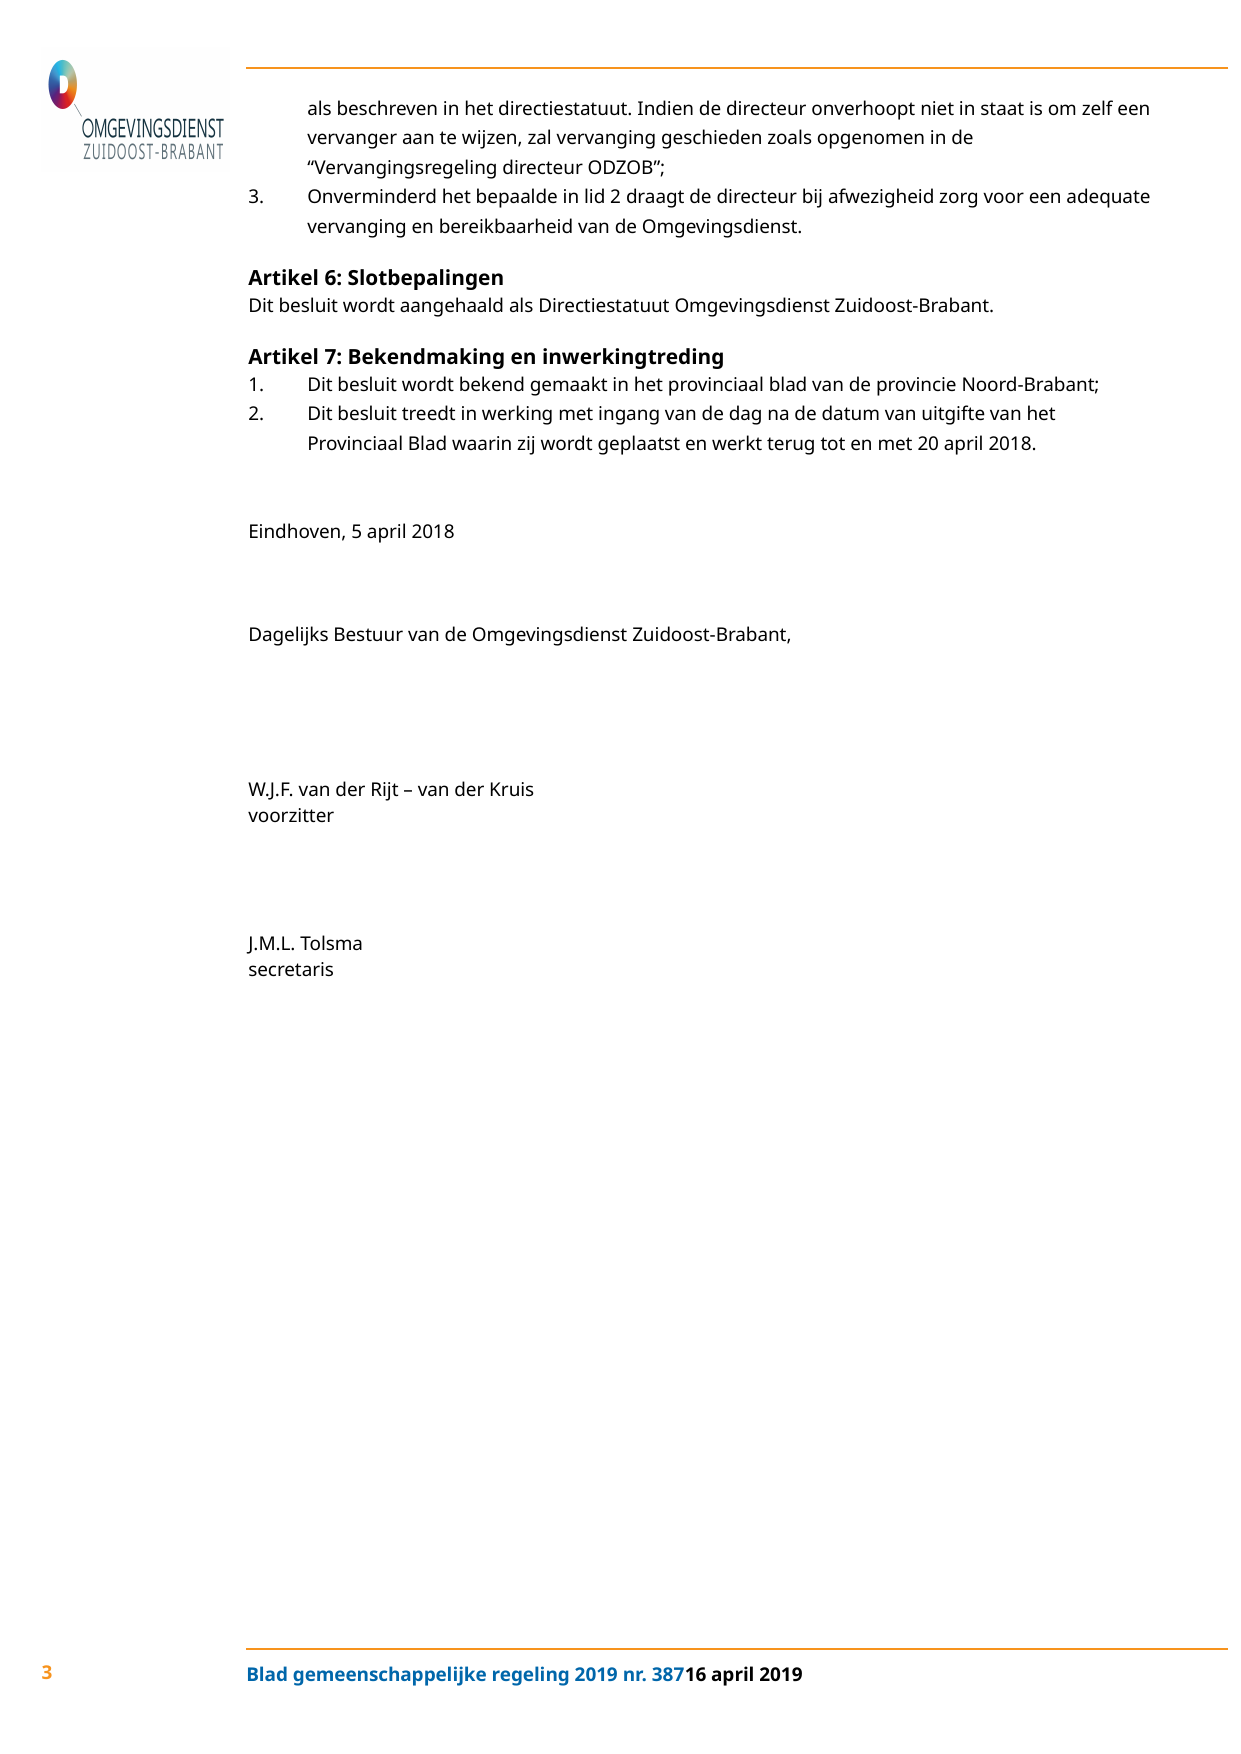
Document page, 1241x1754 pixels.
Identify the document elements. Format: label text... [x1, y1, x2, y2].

list als beschreven in het directiestatuut. Indien de directeur onverhoopt niet in staat is om zelf een vervanger aan te wijzen, zal vervanging geschieden zoals opgenomen in de “Vervangingsregeling directeur ODZOB”; [248, 95, 1152, 180]
text Dagelijks Bestuur van de Omgevingsdienst Zuidoost-Brabant, [248, 622, 1152, 647]
list Dit besluit treedt in werking met ingang van de dag na de datum van uitgifte van het Provinciaal Blad waarin zij wordt geplaatst en werkt terug tot en met 20 april 2018. [248, 400, 1152, 456]
text Eindhoven, 5 april 2018 [248, 519, 1152, 544]
text voorzitter [248, 802, 1152, 827]
list Dit besluit wordt bekend gemaakt in het provinciaal blad van de provincie Noord-Brabant; [248, 371, 1152, 397]
text J.M.L. Tolsma [248, 930, 1152, 956]
text secretaris [248, 956, 1152, 982]
text Dit besluit wordt aangehaald als Directiestatuut Omgevingsdienst Zuidoost-Brabant. [248, 292, 1152, 318]
text Artikel 6: Slotbepalingen [248, 263, 1152, 292]
text Artikel 7: Bekendmaking en inwerkingtreding [248, 342, 1152, 371]
list Onverminderd het bepaalde in lid 2 draagt de directeur bij afwezigheid zorg voor een adequate vervanging en bereikbaarheid van de Omgevingsdienst. [248, 183, 1152, 239]
text W.J.F. van der Rijt – van der Kruis [248, 776, 1152, 802]
picture [41, 47, 231, 172]
